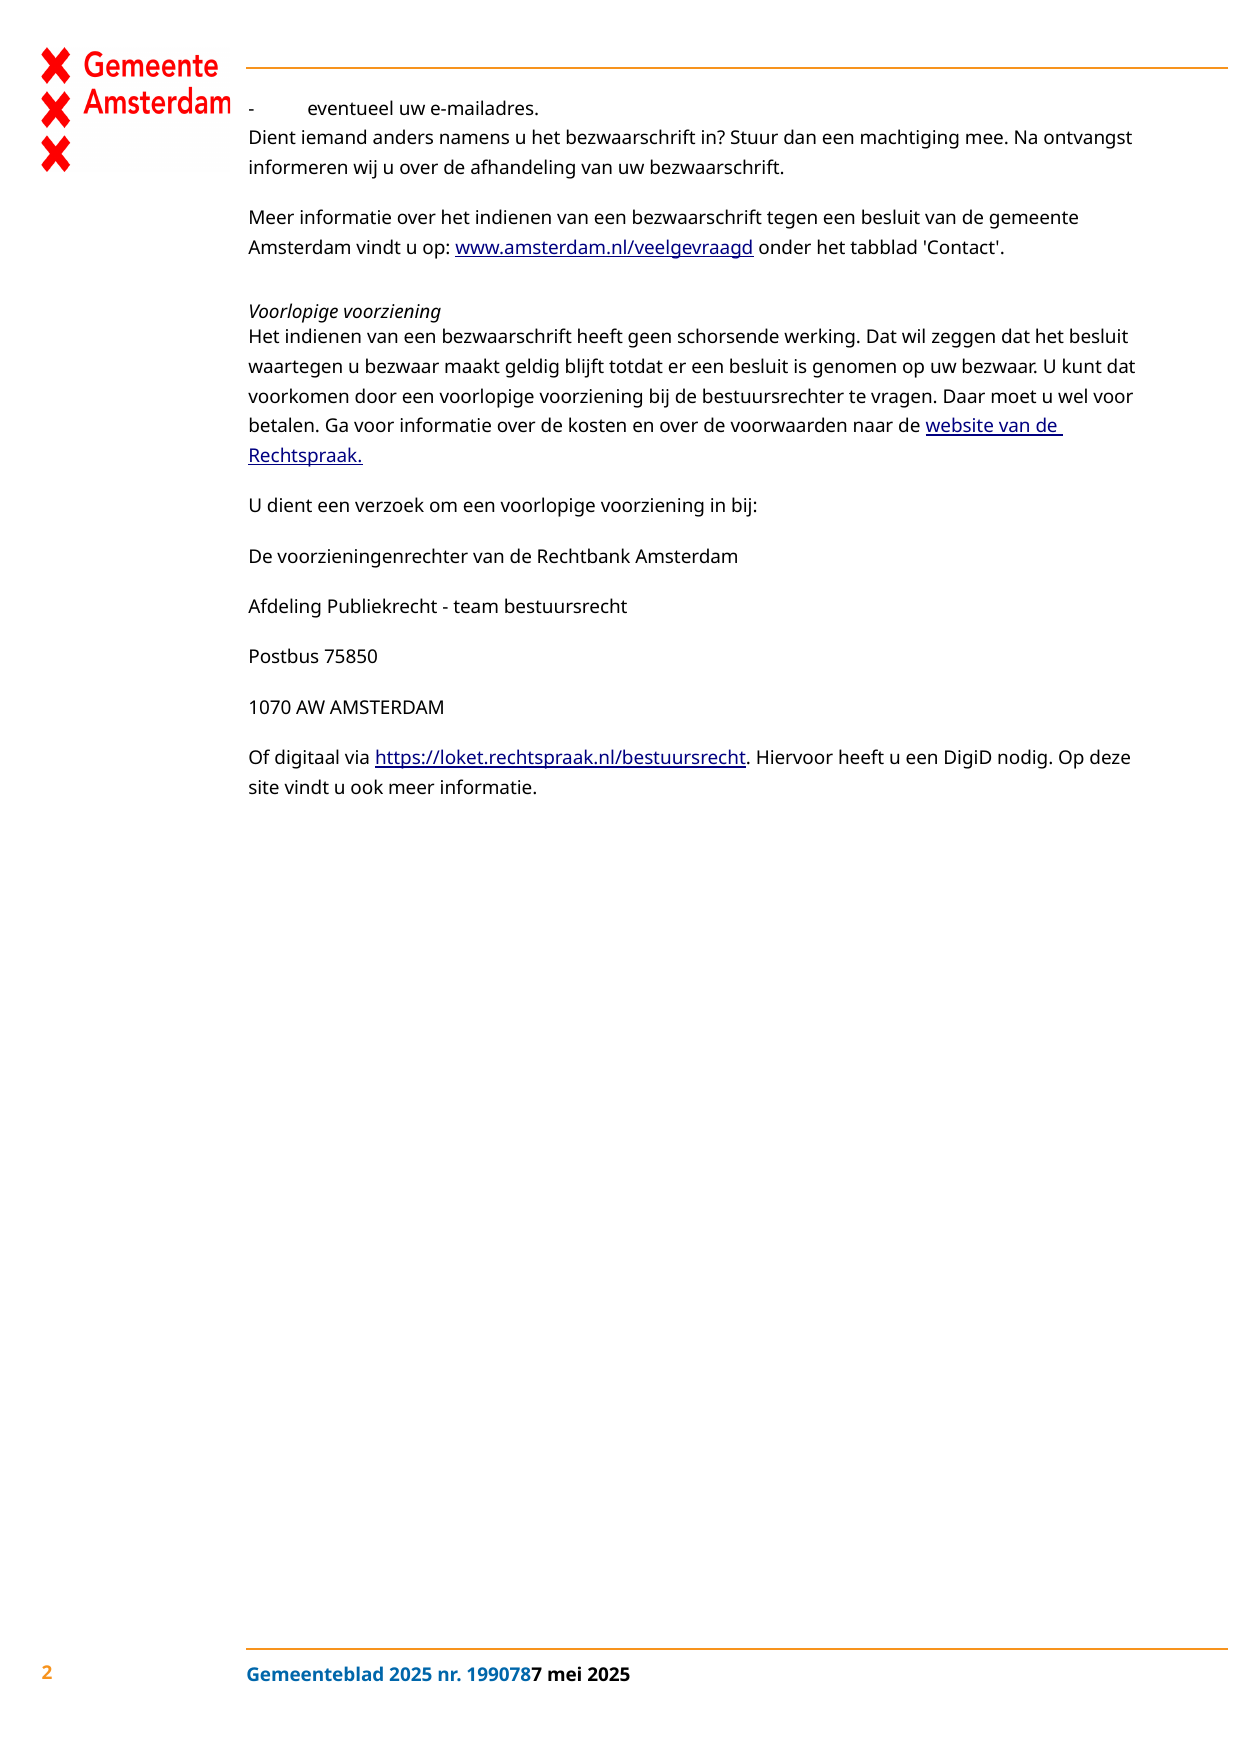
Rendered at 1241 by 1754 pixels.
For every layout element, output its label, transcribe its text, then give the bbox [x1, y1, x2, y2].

text Voorlopige voorziening [248, 298, 1152, 324]
text U dient een verzoek om een voorlopige voorziening in bij: [248, 492, 1152, 518]
text De voorzieningenrechter van de Rechtbank Amsterdam [248, 543, 1152, 568]
text Afdeling Publiekrecht - team bestuursrecht [248, 593, 1152, 619]
text Meer informatie over het indienen van een bezwaarschrift tegen een besluit van de gemeente Amsterdam vindt u op: www.amsterdam.nl/veelgevraagd onder het tabblad 'Contact'. [248, 204, 1152, 260]
text 1070 AW AMSTERDAM [248, 694, 1152, 720]
list eventueel uw e-mailadres. [248, 95, 1152, 121]
text Dient iemand anders namens u het bezwaarschrift in? Stuur dan een machtiging mee. Na ontvangst informeren wij u over de afhandeling van uw bezwaarschrift. [248, 124, 1152, 180]
picture [41, 47, 231, 172]
text Postbus 75850 [248, 644, 1152, 669]
text Of digitaal via https://loket.rechtspraak.nl/bestuursrecht. Hiervoor heeft u een DigiD nodig. Op deze site vindt u ook meer informatie. [248, 744, 1152, 800]
text Het indienen van een bezwaarschrift heeft geen schorsende werking. Dat wil zeggen dat het besluit waartegen u bezwaar maakt geldig blijft totdat er een besluit is genomen op uw bezwaar. U kunt dat voorkomen door een voorlopige voorziening bij de bestuursrechter te vragen. Daar moet u wel voor betalen. Ga voor informatie over de kosten en over de voorwaarden naar de website van de Rechtspraak. [248, 324, 1152, 468]
